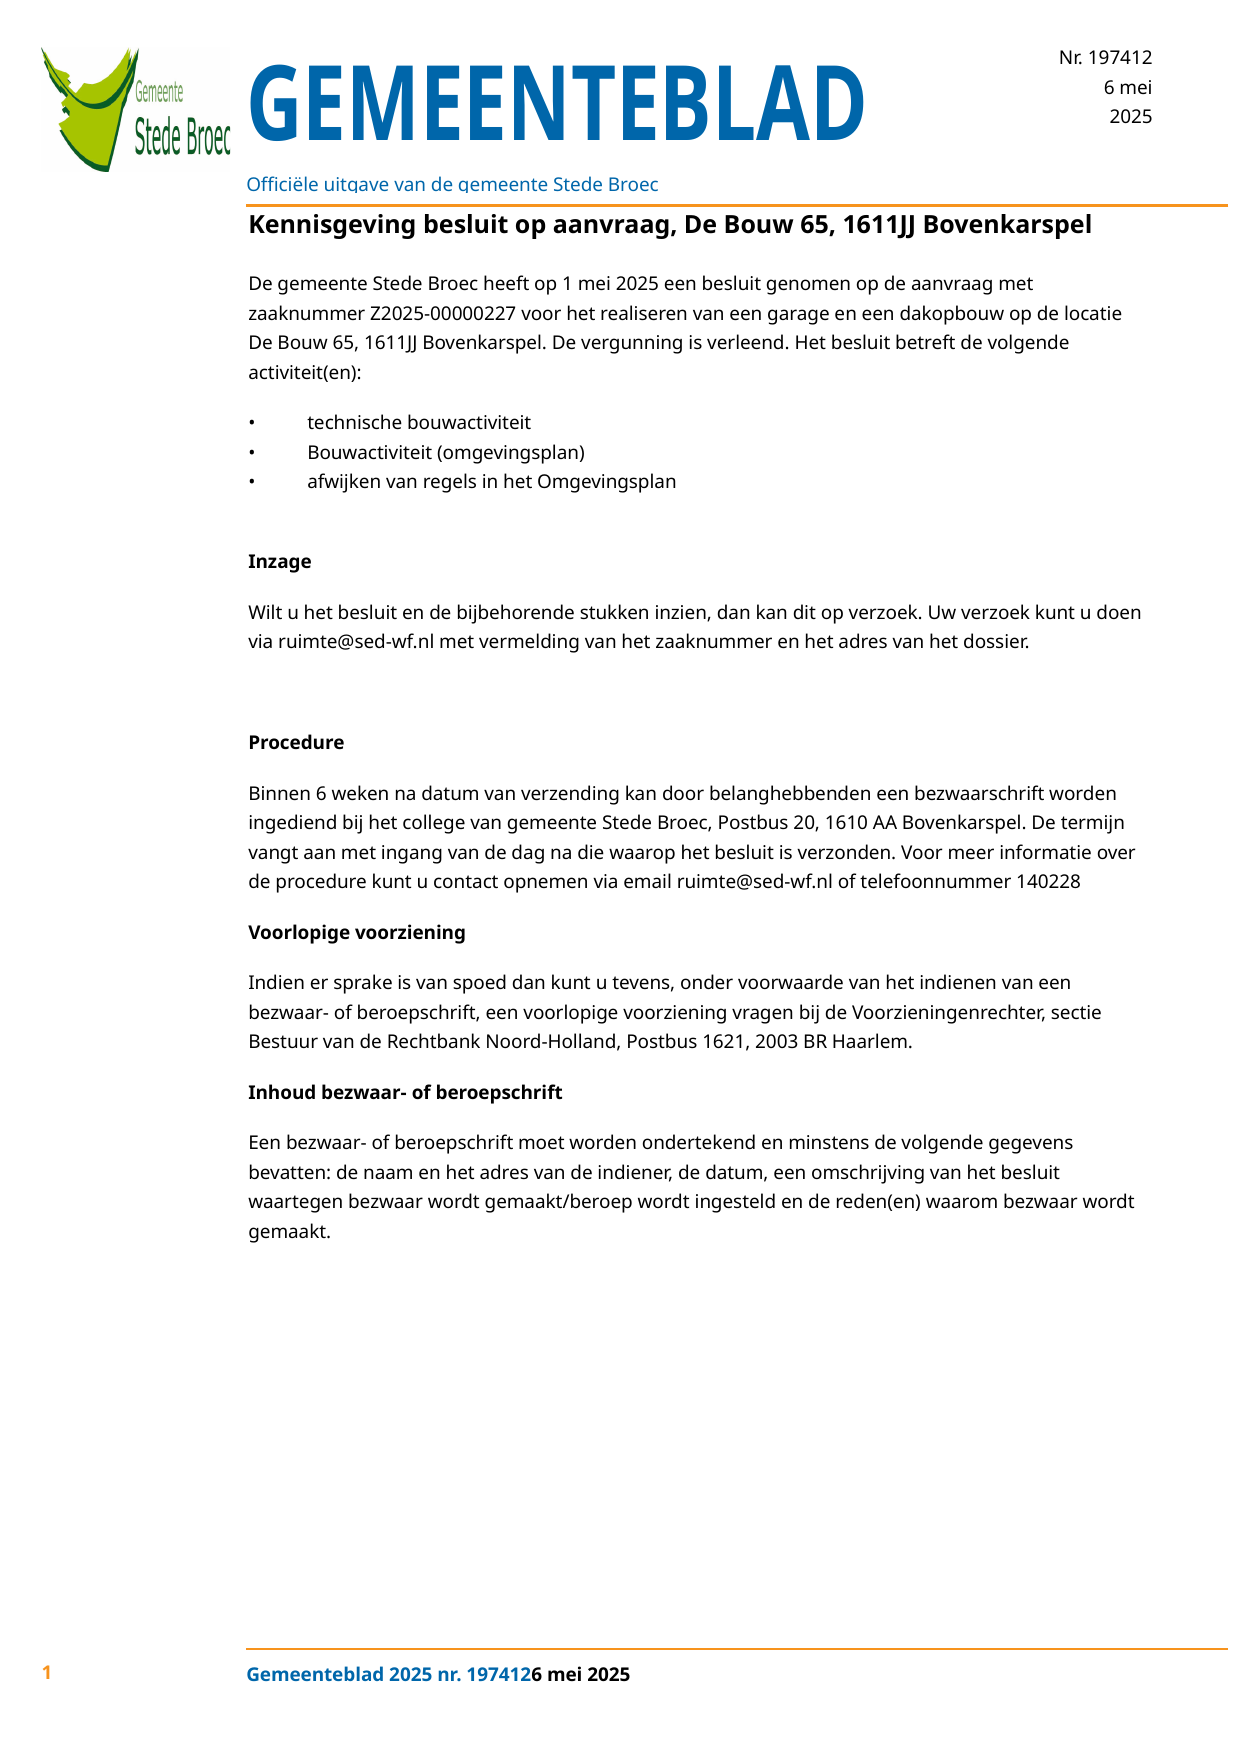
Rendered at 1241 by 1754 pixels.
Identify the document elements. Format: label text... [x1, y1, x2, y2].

text Een bezwaar- of beroepschrift moet worden ondertekend en minstens de volgende gegevens bevatten: de naam en het adres van de indiener, de datum, een omschrijving van het besluit waartegen bezwaar wordt gemaakt/beroep wordt ingesteld en de reden(en) waarom bezwaar wordt gemaakt. [248, 1129, 1152, 1244]
text Binnen 6 weken na datum van verzending kan door belanghebbenden een bezwaarschrift worden ingediend bij het college van gemeente Stede Broec, Postbus 20, 1610 AA Bovenkarspel. De termijn vangt aan met ingang van de dag na die waarop het besluit is verzonden. Voor meer informatie over de procedure kunt u contact opnemen via email ruimte@sed-wf.nl of telefoonnummer 140228 [248, 780, 1152, 894]
text Indien er sprake is van spoed dan kunt u tevens, onder voorwaarde van het indienen van een bezwaar- of beroepschrift, een voorlopige voorziening vragen bij de Voorzieningenrechter, sectie Bestuur van de Rechtbank Noord-Holland, Postbus 1621, 2003 BR Haarlem. [248, 969, 1152, 1054]
text Procedure [248, 729, 1152, 755]
text Inzage [248, 549, 1152, 574]
text Kennisgeving besluit op aanvraag, De Bouw 65, 1611JJ Bovenkarspel [248, 207, 1152, 241]
text Inhoud bezwaar- of beroepschrift [248, 1079, 1152, 1105]
text Wilt u het besluit en de bijbehorende stukken inzien, dan kan dit op verzoek. Uw verzoek kunt u doen via ruimte@sed-wf.nl met vermelding van het zaaknummer en het adres van het dossier. [248, 599, 1152, 654]
list afwijken van regels in het Omgevingsplan [248, 469, 1152, 494]
list technische bouwactiviteit [248, 409, 1152, 435]
picture [41, 47, 231, 172]
text Voorlopige voorziening [248, 919, 1152, 945]
list Bouwactiviteit (omgevingsplan) [248, 439, 1152, 465]
text De gemeente Stede Broec heeft op 1 mei 2025 een besluit genomen op de aanvraag met zaaknummer Z2025-00000227 voor het realiseren van een garage en een dakopbouw op de locatie De Bouw 65, 1611JJ Bovenkarspel. De vergunning is verleend. Het besluit betreft de volgende activiteit(en): [248, 270, 1152, 385]
